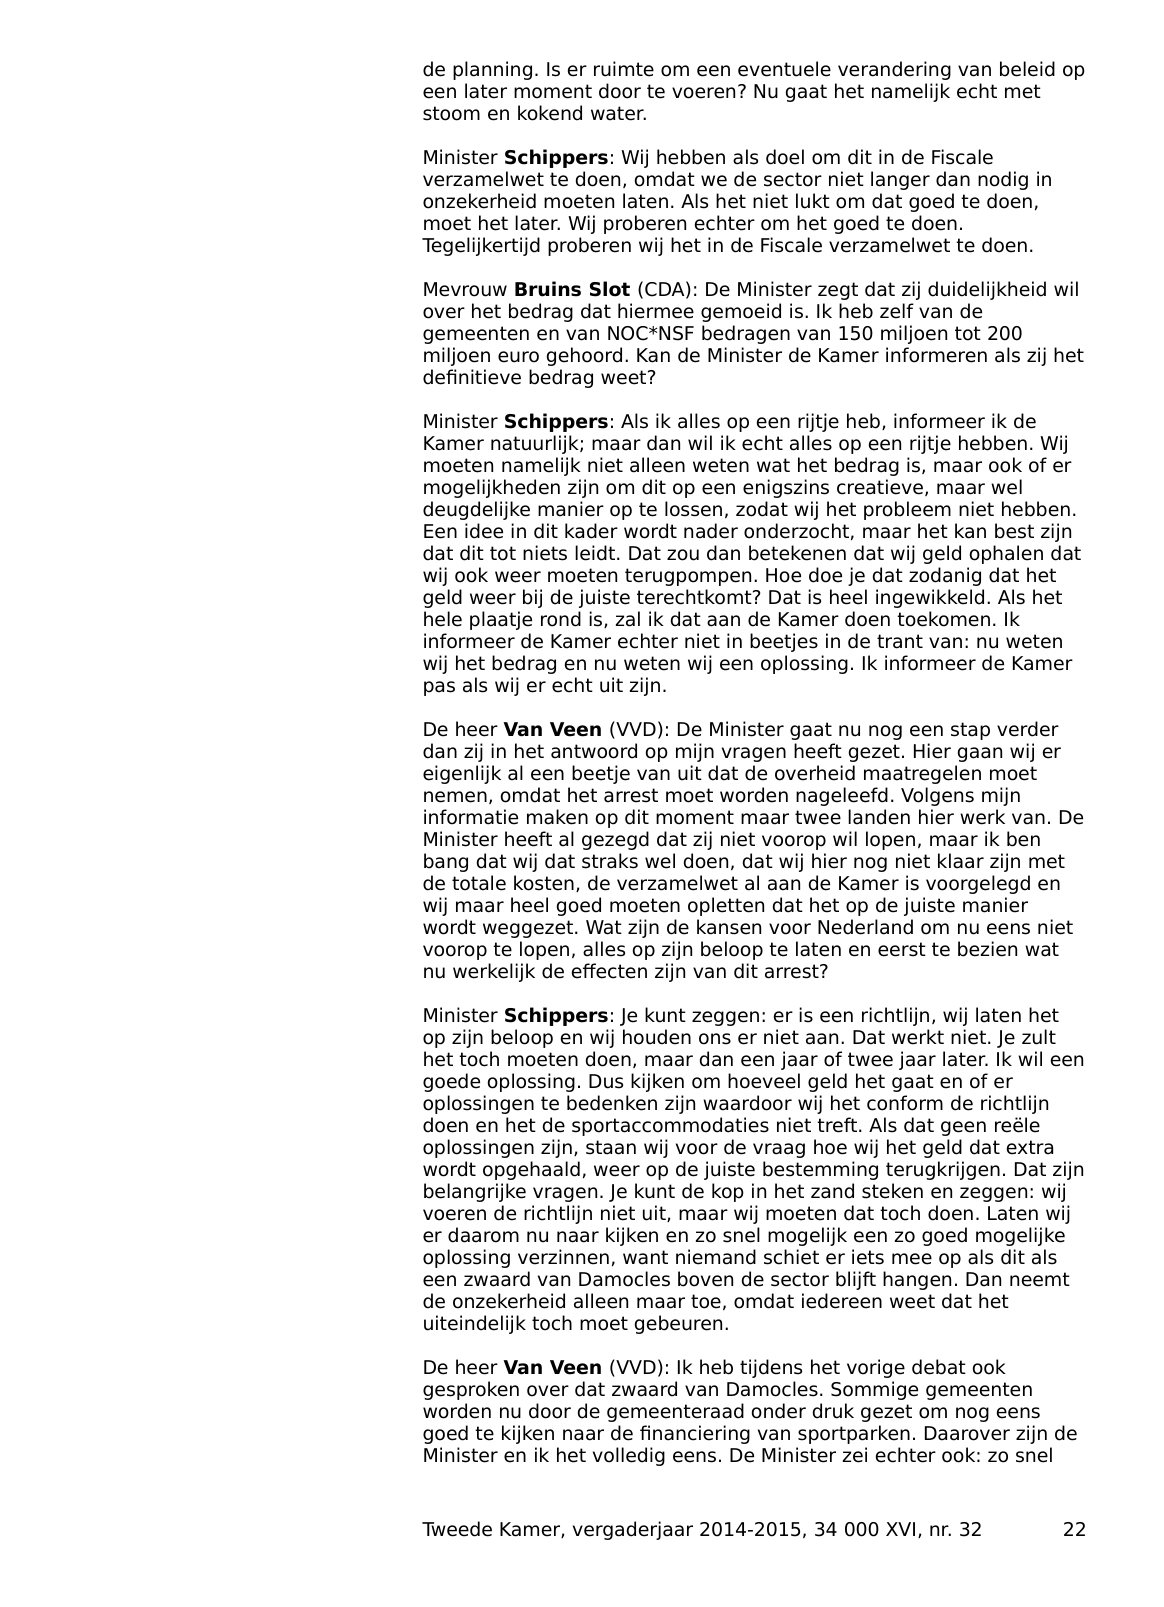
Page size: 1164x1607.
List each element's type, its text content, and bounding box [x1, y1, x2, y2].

text Minister Schippers: Je kunt zeggen: er is een richtlijn, wij laten het op zijn beloop en wij houden ons er niet aan. Dat werkt niet. Je zult het toch moeten doen, maar dan een jaar of twee jaar later. Ik wil een goede oplossing. Dus kijken om hoeveel geld het gaat en of er oplossingen te bedenken zijn waardoor wij het conform de richtlijn doen en het de sportaccommodaties niet treft. Als dat geen reële oplossingen zijn, staan wij voor de vraag hoe wij het geld dat extra wordt opgehaald, weer op de juiste bestemming terugkrijgen. Dat zijn belangrijke vragen. Je kunt de kop in het zand steken en zeggen: wij voeren de richtlijn niet uit, maar wij moeten dat toch doen. Laten wij er daarom nu naar kijken en zo snel mogelijk een zo goed mogelijke oplossing verzinnen, want niemand schiet er iets mee op als dit als een zwaard van Damocles boven de sector blijft hangen. Dan neemt de onzekerheid alleen maar toe, omdat iedereen weet dat het uiteindelijk toch moet gebeuren. [422, 1005, 1087, 1335]
text de planning. Is er ruimte om een eventuele verandering van beleid op een later moment door te voeren? Nu gaat het namelijk echt met stoom en kokend water. [422, 59, 1087, 125]
text Mevrouw Bruins Slot (CDA): De Minister zegt dat zij duidelijkheid wil over het bedrag dat hiermee gemoeid is. Ik heb zelf van de gemeenten en van NOC*NSF bedragen van 150 miljoen tot 200 miljoen euro gehoord. Kan de Minister de Kamer informeren als zij het definitieve bedrag weet? [422, 279, 1087, 389]
text De heer Van Veen (VVD): De Minister gaat nu nog een stap verder dan zij in het antwoord op mijn vragen heeft gezet. Hier gaan wij er eigenlijk al een beetje van uit dat de overheid maatregelen moet nemen, omdat het arrest moet worden nageleefd. Volgens mijn informatie maken op dit moment maar twee landen hier werk van. De Minister heeft al gezegd dat zij niet voorop wil lopen, maar ik ben bang dat wij dat straks wel doen, dat wij hier nog niet klaar zijn met de totale kosten, de verzamelwet al aan de Kamer is voorgelegd en wij maar heel goed moeten opletten dat het op de juiste manier wordt weggezet. Wat zijn de kansen voor Nederland om nu eens niet voorop te lopen, alles op zijn beloop te laten en eerst te bezien wat nu werkelijk de effecten zijn van dit arrest? [422, 719, 1087, 983]
text Minister Schippers: Als ik alles op een rijtje heb, informeer ik de Kamer natuurlijk; maar dan wil ik echt alles op een rijtje hebben. Wij moeten namelijk niet alleen weten wat het bedrag is, maar ook of er mogelijkheden zijn om dit op een enigszins creatieve, maar wel deugdelijke manier op te lossen, zodat wij het probleem niet hebben. Een idee in dit kader wordt nader onderzocht, maar het kan best zijn dat dit tot niets leidt. Dat zou dan betekenen dat wij geld ophalen dat wij ook weer moeten terugpompen. Hoe doe je dat zodanig dat het geld weer bij de juiste terechtkomt? Dat is heel ingewikkeld. Als het hele plaatje rond is, zal ik dat aan de Kamer doen toekomen. Ik informeer de Kamer echter niet in beetjes in de trant van: nu weten wij het bedrag en nu weten wij een oplossing. Ik informeer de Kamer pas als wij er echt uit zijn. [422, 411, 1087, 697]
text De heer Van Veen (VVD): Ik heb tijdens het vorige debat ook gesproken over dat zwaard van Damocles. Sommige gemeenten worden nu door de gemeenteraad onder druk gezet om nog eens goed te kijken naar de financiering van sportparken. Daarover zijn de Minister en ik het volledig eens. De Minister zei echter ook: zo snel [422, 1357, 1087, 1467]
text Minister Schippers: Wij hebben als doel om dit in de Fiscale verzamelwet te doen, omdat we de sector niet langer dan nodig in onzekerheid moeten laten. Als het niet lukt om dat goed te doen, moet het later. Wij proberen echter om het goed te doen. Tegelijkertijd proberen wij het in de Fiscale verzamelwet te doen. [422, 147, 1087, 257]
